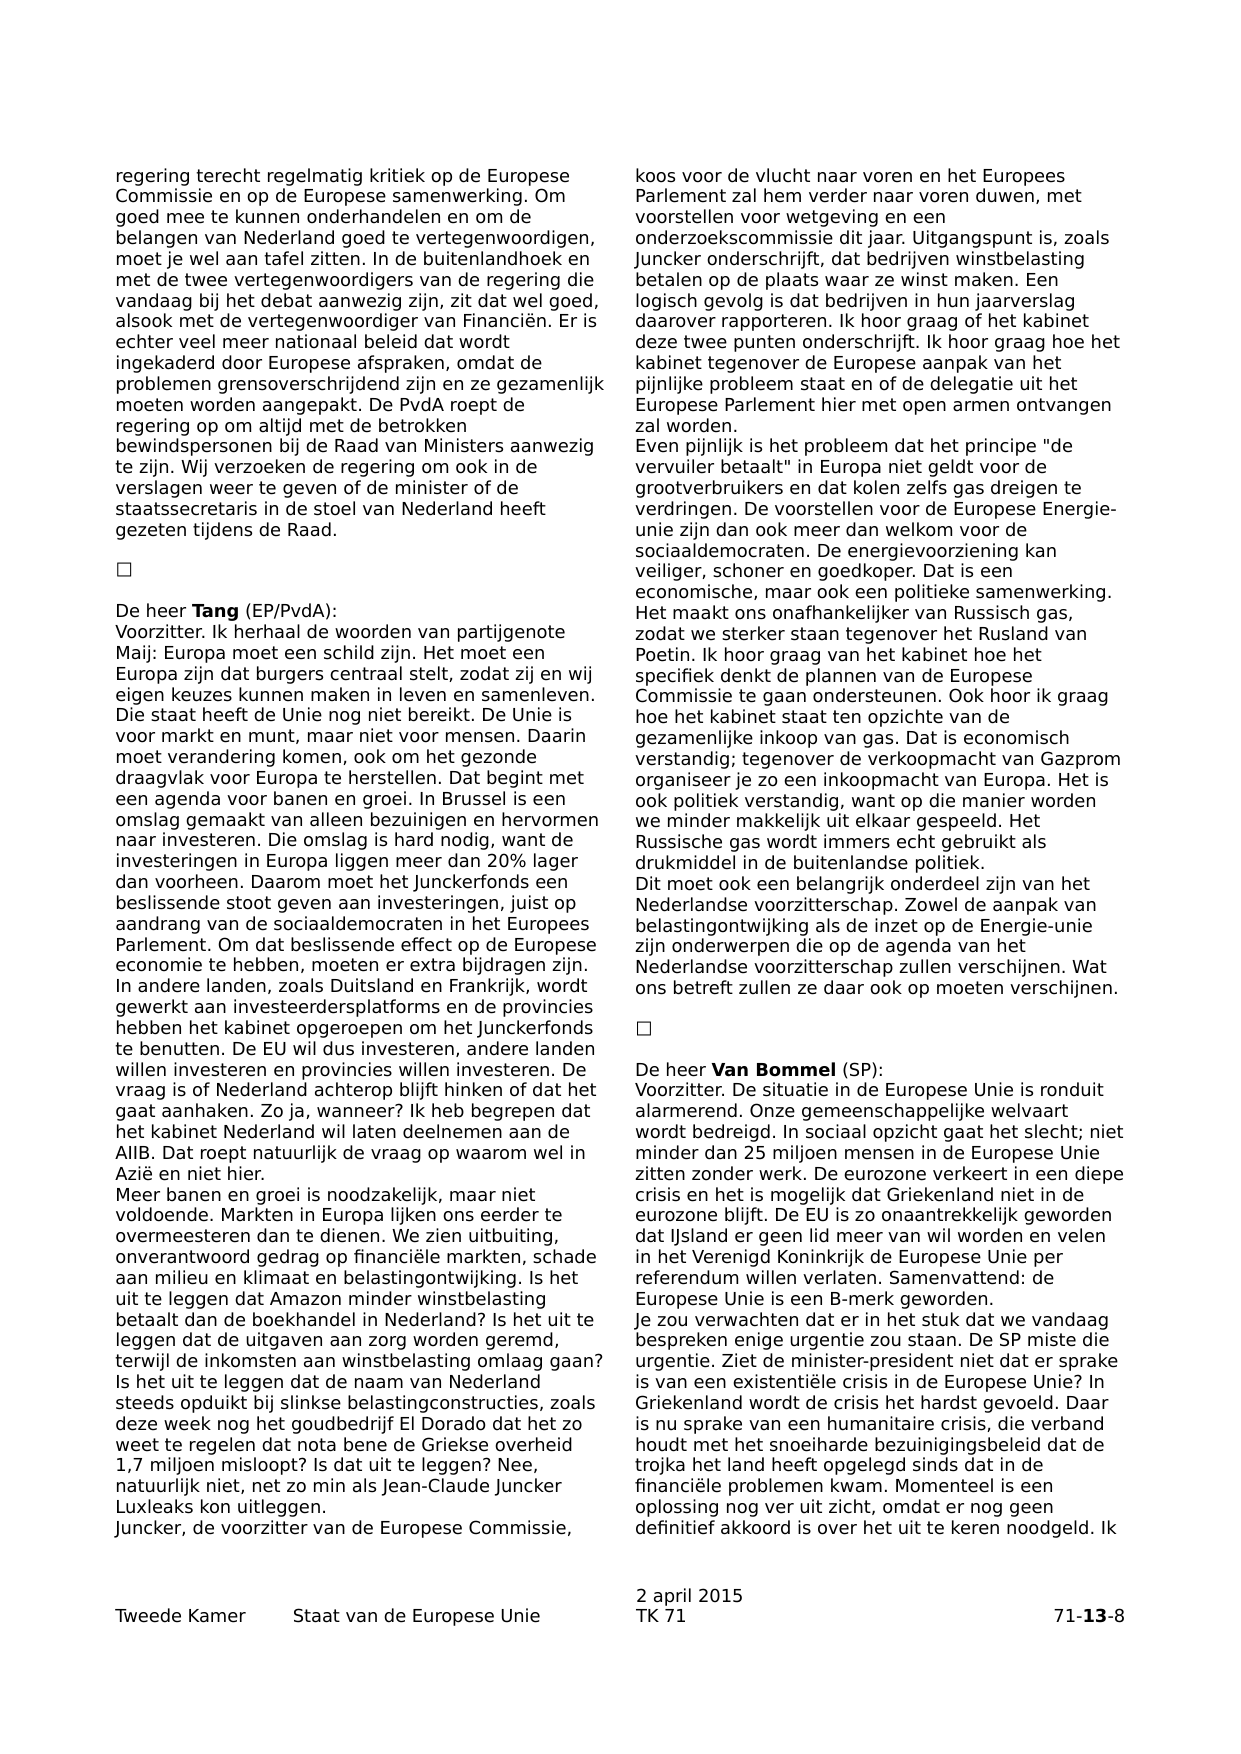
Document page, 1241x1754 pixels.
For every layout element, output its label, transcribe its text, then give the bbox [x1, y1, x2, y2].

text Voorzitter. De situatie in de Europese Unie is ronduit alarmerend. Onze gemeenschappelijke welvaart wordt bedreigd. In sociaal opzicht gaat het slecht; niet minder dan 25 miljoen mensen in de Europese Unie zitten zonder werk. De eurozone verkeert in een diepe crisis en het is mogelijk dat Griekenland niet in de eurozone blijft. De EU is zo onaantrekkelijk geworden dat IJsland er geen lid meer van wil worden en velen in het Verenigd Koninkrijk de Europese Unie per referendum willen verlaten. Samenvattend: de Europese Unie is een B-merk geworden. [635, 1080, 1125, 1309]
text Juncker, de voorzitter van de Europese Commissie, [115, 1518, 605, 1538]
text De heer Tang (EP/PvdA): [115, 601, 605, 622]
text Even pijnlijk is het probleem dat het principe "de vervuiler betaalt" in Europa niet geldt voor de grootverbruikers en dat kolen zelfs gas dreigen te verdringen. De voorstellen voor de Europese Energie-unie zijn dan ook meer dan welkom voor de sociaaldemocraten. De energievoorziening kan veiliger, schoner en goedkoper. Dat is een economische, maar ook een politieke samenwerking. Het maakt ons onafhankelijker van Russisch gas, zodat we sterker staan tegenover het Rusland van Poetin. Ik hoor graag van het kabinet hoe het specifiek denkt de plannen van de Europese Commissie te gaan ondersteunen. Ook hoor ik graag hoe het kabinet staat ten opzichte van de gezamenlijke inkoop van gas. Dat is economisch verstandig; tegenover de verkoopmacht van Gazprom organiseer je zo een inkoopmacht van Europa. Het is ook politiek verstandig, want op die manier worden we minder makkelijk uit elkaar gespeeld. Het Russische gas wordt immers echt gebruikt als drukmiddel in de buitenlandse politiek. [635, 436, 1125, 874]
text regering terecht regelmatig kritiek op de Europese Commissie en op de Europese samenwerking. Om goed mee te kunnen onderhandelen en om de belangen van Nederland goed te vertegenwoordigen, moet je wel aan tafel zitten. In de buitenlandhoek en met de twee vertegenwoordigers van de regering die vandaag bij het debat aanwezig zijn, zit dat wel goed, alsook met de vertegenwoordiger van Financiën. Er is echter veel meer nationaal beleid dat wordt ingekaderd door Europese afspraken, omdat de problemen grensoverschrijdend zijn en ze gezamenlijk moeten worden aangepakt. De PvdA roept de regering op om altijd met de betrokken bewindspersonen bij de Raad van Ministers aanwezig te zijn. Wij verzoeken de regering om ook in de verslagen weer te geven of de minister of de staatssecretaris in de stoel van Nederland heeft gezeten tijdens de Raad. [115, 165, 605, 540]
text Je zou verwachten dat er in het stuk dat we vandaag bespreken enige urgentie zou staan. De SP miste die urgentie. Ziet de minister-president niet dat er sprake is van een existentiële crisis in de Europese Unie? In Griekenland wordt de crisis het hardst gevoeld. Daar is nu sprake van een humanitaire crisis, die verband houdt met het snoeiharde bezuinigingsbeleid dat de trojka het land heeft opgelegd sinds dat in de financiële problemen kwam. Momenteel is een oplossing nog ver uit zicht, omdat er nog geen definitief akkoord is over het uit te keren noodgeld. Ik [635, 1309, 1125, 1538]
text Meer banen en groei is noodzakelijk, maar niet voldoende. Markten in Europa lijken ons eerder te overmeesteren dan te dienen. We zien uitbuiting, onverantwoord gedrag op financiële markten, schade aan milieu en klimaat en belastingontwijking. Is het uit te leggen dat Amazon minder winstbelasting betaalt dan de boekhandel in Nederland? Is het uit te leggen dat de uitgaven aan zorg worden geremd, terwijl de inkomsten aan winstbelasting omlaag gaan? Is het uit te leggen dat de naam van Nederland steeds opduikt bij slinkse belastingconstructies, zoals deze week nog het goudbedrijf El Dorado dat het zo weet te regelen dat nota bene de Griekse overheid 1,7 miljoen misloopt? Is dat uit te leggen? Nee, natuurlijk niet, net zo min als Jean-Claude Juncker Luxleaks kon uitleggen. [115, 1184, 605, 1518]
text koos voor de vlucht naar voren en het Europees Parlement zal hem verder naar voren duwen, met voorstellen voor wetgeving en een onderzoekscommissie dit jaar. Uitgangspunt is, zoals Juncker onderschrijft, dat bedrijven winstbelasting betalen op de plaats waar ze winst maken. Een logisch gevolg is dat bedrijven in hun jaarverslag daarover rapporteren. Ik hoor graag of het kabinet deze twee punten onderschrijft. Ik hoor graag hoe het kabinet tegenover de Europese aanpak van het pijnlijke probleem staat en of de delegatie uit het Europese Parlement hier met open armen ontvangen zal worden. [635, 165, 1125, 436]
text ⬜ [635, 1019, 1125, 1039]
text Dit moet ook een belangrijk onderdeel zijn van het Nederlandse voorzitterschap. Zowel de aanpak van belastingontwijking als de inzet op de Energie-unie zijn onderwerpen die op de agenda van het Nederlandse voorzitterschap zullen verschijnen. Wat ons betreft zullen ze daar ook op moeten verschijnen. [635, 874, 1125, 999]
text Voorzitter. Ik herhaal de woorden van partijgenote Maij: Europa moet een schild zijn. Het moet een Europa zijn dat burgers centraal stelt, zodat zij en wij eigen keuzes kunnen maken in leven en samenleven. Die staat heeft de Unie nog niet bereikt. De Unie is voor markt en munt, maar niet voor mensen. Daarin moet verandering komen, ook om het gezonde draagvlak voor Europa te herstellen. Dat begint met een agenda voor banen en groei. In Brussel is een omslag gemaakt van alleen bezuinigen en hervormen naar investeren. Die omslag is hard nodig, want de investeringen in Europa liggen meer dan 20% lager dan voorheen. Daarom moet het Junckerfonds een beslissende stoot geven aan investeringen, juist op aandrang van de sociaaldemocraten in het Europees Parlement. Om dat beslissende effect op de Europese economie te hebben, moeten er extra bijdragen zijn. In andere landen, zoals Duitsland en Frankrijk, wordt gewerkt aan investeerdersplatforms en de provincies hebben het kabinet opgeroepen om het Junckerfonds te benutten. De EU wil dus investeren, andere landen willen investeren en provincies willen investeren. De vraag is of Nederland achterop blijft hinken of dat het gaat aanhaken. Zo ja, wanneer? Ik heb begrepen dat het kabinet Nederland wil laten deelnemen aan de AIIB. Dat roept natuurlijk de vraag op waarom wel in Azië en niet hier. [115, 622, 605, 1184]
text ⬜ [115, 560, 605, 581]
text De heer Van Bommel (SP): [635, 1059, 1125, 1080]
